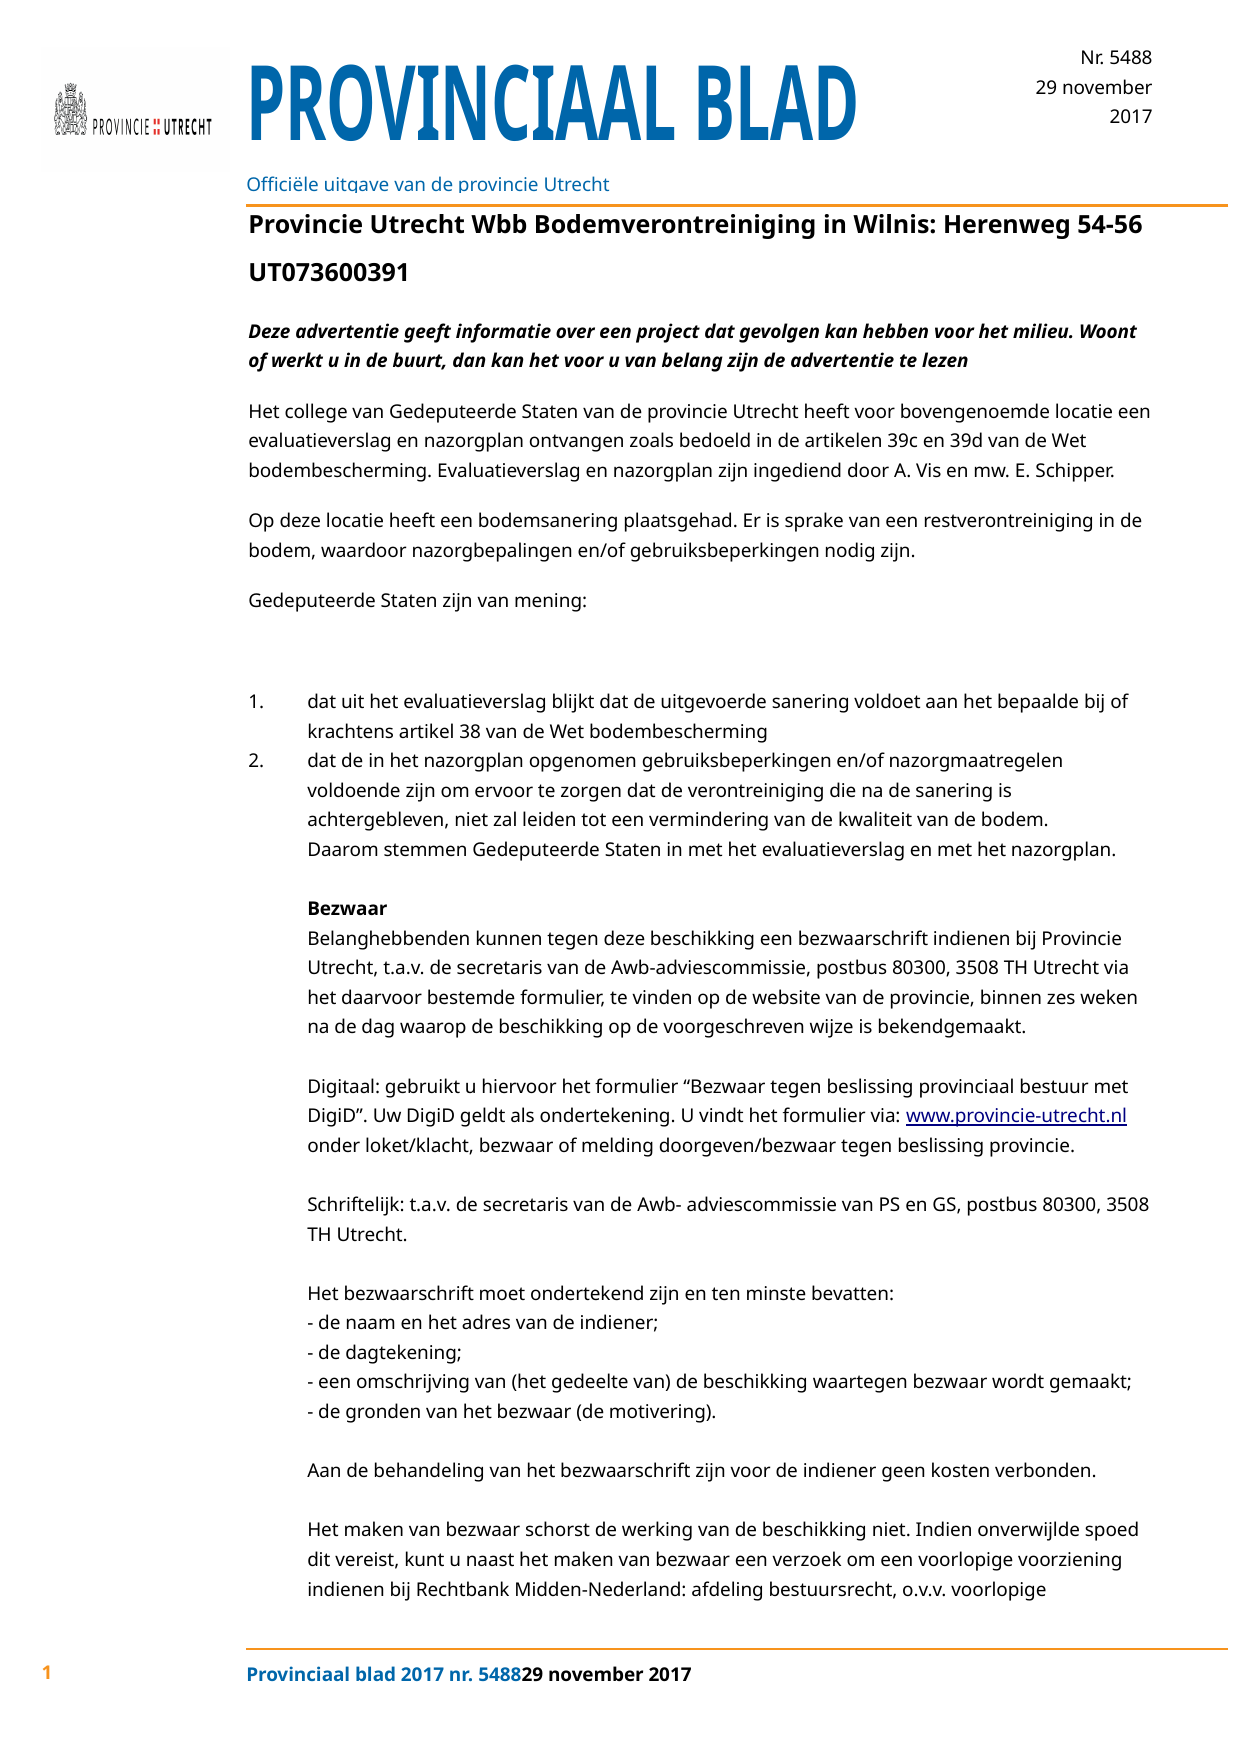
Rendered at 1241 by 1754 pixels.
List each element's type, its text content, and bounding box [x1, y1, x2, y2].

list - de dagtekening; [248, 1339, 1152, 1365]
list - de gronden van het bezwaar (de motivering). [248, 1398, 1152, 1424]
list dat uit het evaluatieverslag blijkt dat de uitgevoerde sanering voldoet aan het bepaalde bij of krachtens artikel 38 van de Wet bodembescherming [248, 688, 1152, 744]
list Belanghebbenden kunnen tegen deze beschikking een bezwaarschrift indienen bij Provincie Utrecht, t.a.v. de secretaris van de Awb-adviescommissie, postbus 80300, 3508 TH Utrecht via het daarvoor bestemde formulier, te vinden op de website van de provincie, binnen zes weken na de dag waarop de beschikking op de voorgeschreven wijze is bekendgemaakt. [248, 925, 1152, 1039]
text Het college van Gedeputeerde Staten van de provincie Utrecht heeft voor bovengenoemde locatie een evaluatieverslag en nazorgplan ontvangen zoals bedoeld in de artikelen 39c en 39d van de Wet bodembescherming. Evaluatieverslag en nazorgplan zijn ingediend door A. Vis en mw. E. Schipper. [248, 398, 1152, 483]
list - de naam en het adres van de indiener; [248, 1309, 1152, 1335]
list Het maken van bezwaar schorst de werking van de beschikking niet. Indien onverwijlde spoed dit vereist, kunt u naast het maken van bezwaar een verzoek om een voorlopige voorziening indienen bij Rechtbank Midden-Nederland: afdeling bestuursrecht, o.v.v. voorlopige [248, 1517, 1152, 1602]
list Schriftelijk: t.a.v. de secretaris van de Awb- adviescommissie van PS en GS, postbus 80300, 3508 TH Utrecht. [248, 1191, 1152, 1247]
list Het bezwaarschrift moet ondertekend zijn en ten minste bevatten: [248, 1280, 1152, 1306]
list Aan de behandeling van het bezwaarschrift zijn voor de indiener geen kosten verbonden. [248, 1457, 1152, 1483]
list - een omschrijving van (het gedeelte van) de beschikking waartegen bezwaar wordt gemaakt; [248, 1369, 1152, 1394]
list Digitaal: gebruikt u hiervoor het formulier “Bezwaar tegen beslissing provinciaal bestuur met DigiD”. Uw DigiD geldt als ondertekening. U vindt het formulier via: www.provincie-utrecht.nl onder loket/klacht, bezwaar of melding doorgeven/bezwaar tegen beslissing provincie. [248, 1073, 1152, 1158]
text Deze advertentie geeft informatie over een project dat gevolgen kan hebben voor het milieu. Woont of werkt u in de buurt, dan kan het voor u van belang zijn de advertentie te lezen [248, 318, 1152, 373]
list Bezwaar [248, 895, 1152, 921]
text Gedeputeerde Staten zijn van mening: [248, 587, 1152, 613]
text Provincie Utrecht Wbb Bodemverontreiniging in Wilnis: Herenweg 54-56 UT073600391 [248, 207, 1152, 288]
picture [41, 47, 231, 172]
list Daarom stemmen Gedeputeerde Staten in met het evaluatieverslag en met het nazorgplan. [248, 836, 1152, 862]
list dat de in het nazorgplan opgenomen gebruiksbeperkingen en/of nazorgmaatregelen voldoende zijn om ervoor te zorgen dat de verontreiniging die na de sanering is achtergebleven, niet zal leiden tot een vermindering van de kwaliteit van de bodem. [248, 747, 1152, 832]
text Op deze locatie heeft een bodemsanering plaatsgehad. Er is sprake van een restverontreiniging in de bodem, waardoor nazorgbepalingen en/of gebruiksbeperkingen nodig zijn. [248, 507, 1152, 563]
